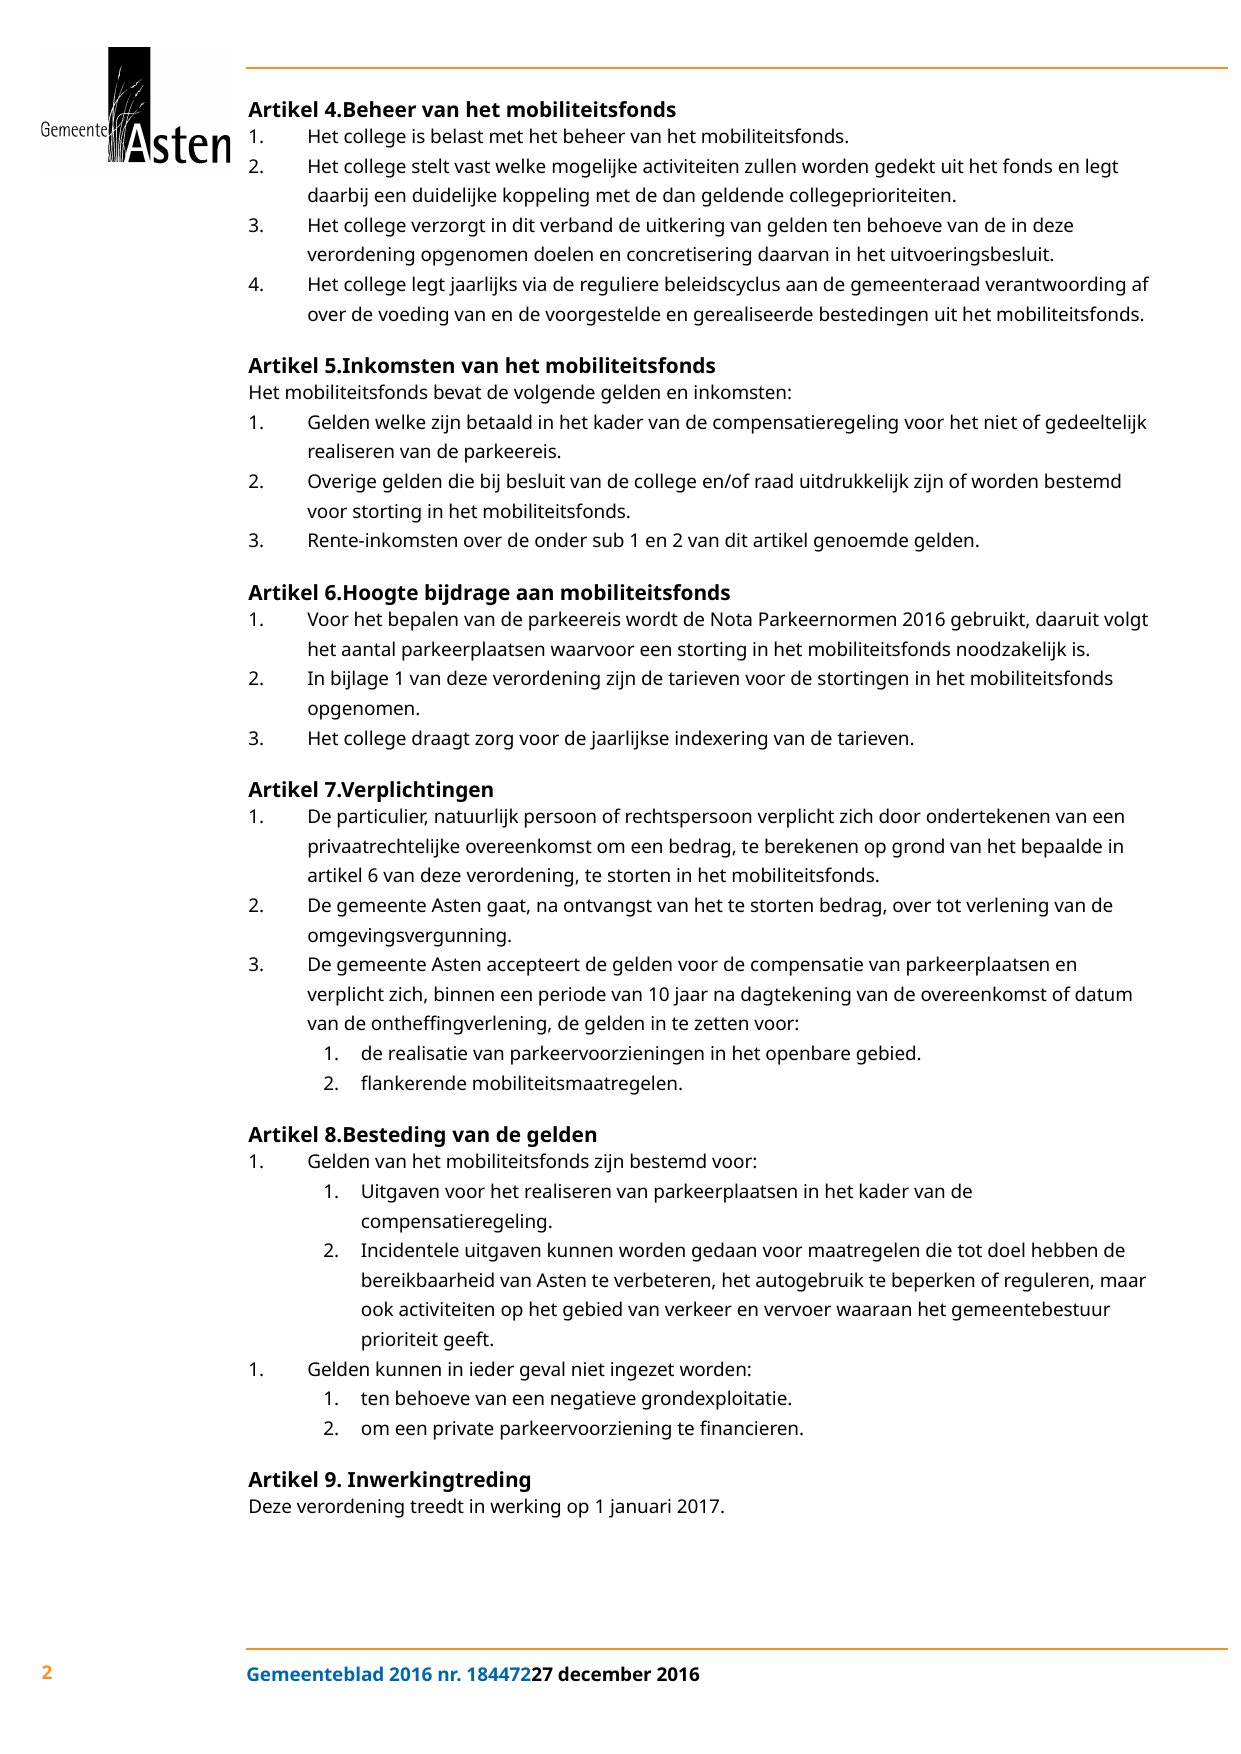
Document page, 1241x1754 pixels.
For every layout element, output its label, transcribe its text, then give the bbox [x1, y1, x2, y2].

text Artikel 4.Beheer van het mobiliteitsfonds [248, 95, 1152, 123]
list De gemeente Asten accepteert de gelden voor de compensatie van parkeerplaatsen en verplicht zich, binnen een periode van 10 jaar na dagtekening van de overeenkomst of datum van de ontheffingverlening, de gelden in te zetten voor: [248, 951, 1152, 1036]
list Het college verzorgt in dit verband de uitkering van gelden ten behoeve van de in deze verordening opgenomen doelen en concretisering daarvan in het uitvoeringsbesluit. [248, 212, 1152, 267]
list Voor het bepalen van de parkeereis wordt de Nota Parkeernormen 2016 gebruikt, daaruit volgt het aantal parkeerplaatsen waarvoor een storting in het mobiliteitsfonds noodzakelijk is. [248, 606, 1152, 662]
list Incidentele uitgaven kunnen worden gedaan voor maatregelen die tot doel hebben de bereikbaarheid van Asten te verbeteren, het autogebruik te beperken of reguleren, maar ook activiteiten op het gebied van verkeer en vervoer waaraan het gemeentebestuur prioriteit geeft. [323, 1237, 1152, 1352]
list de realisatie van parkeervoorzieningen in het openbare gebied. [323, 1040, 1152, 1066]
text Artikel 6.Hoogte bijdrage aan mobiliteitsfonds [248, 578, 1152, 606]
text Artikel 9. Inwerkingtreding [248, 1465, 1152, 1494]
list Het college draagt zorg voor de jaarlijkse indexering van de tarieven. [248, 725, 1152, 750]
picture [41, 47, 231, 172]
list De particulier, natuurlijk persoon of rechtspersoon verplicht zich door ondertekenen van een privaatrechtelijke overeenkomst om een bedrag, te berekenen op grond van het bepaalde in artikel 6 van deze verordening, te storten in het mobiliteitsfonds. [248, 803, 1152, 888]
list Overige gelden die bij besluit van de college en/of raad uitdrukkelijk zijn of worden bestemd voor storting in het mobiliteitsfonds. [248, 468, 1152, 524]
list ten behoeve van een negatieve grondexploitatie. [323, 1385, 1152, 1411]
list flankerende mobiliteitsmaatregelen. [323, 1070, 1152, 1096]
text Artikel 8.Besteding van de gelden [248, 1120, 1152, 1149]
text Artikel 7.Verplichtingen [248, 775, 1152, 803]
list Het college stelt vast welke mogelijke activiteiten zullen worden gedekt uit het fonds en legt daarbij een duidelijke koppeling met de dan geldende collegeprioriteiten. [248, 153, 1152, 208]
text Deze verordening treedt in werking op 1 januari 2017. [248, 1494, 1152, 1519]
list De gemeente Asten gaat, na ontvangst van het te storten bedrag, over tot verlening van de omgevingsvergunning. [248, 892, 1152, 948]
list Gelden van het mobiliteitsfonds zijn bestemd voor: [248, 1149, 1152, 1174]
list Het college is belast met het beheer van het mobiliteitsfonds. [248, 123, 1152, 149]
list Gelden welke zijn betaald in het kader van de compensatieregeling voor het niet of gedeeltelijk realiseren van de parkeereis. [248, 409, 1152, 464]
text Artikel 5.Inkomsten van het mobiliteitsfonds [248, 351, 1152, 379]
list Gelden kunnen in ieder geval niet ingezet worden: [248, 1356, 1152, 1381]
list Het college legt jaarlijks via de reguliere beleidscyclus aan de gemeenteraad verantwoording af over de voeding van en de voorgestelde en gerealiseerde bestedingen uit het mobiliteitsfonds. [248, 271, 1152, 326]
list In bijlage 1 van deze verordening zijn de tarieven voor de stortingen in het mobiliteitsfonds opgenomen. [248, 666, 1152, 721]
text Het mobiliteitsfonds bevat de volgende gelden en inkomsten: [248, 379, 1152, 405]
list om een private parkeervoorziening te financieren. [323, 1415, 1152, 1441]
list Uitgaven voor het realiseren van parkeerplaatsen in het kader van de compensatieregeling. [323, 1178, 1152, 1233]
list Rente-inkomsten over de onder sub 1 en 2 van dit artikel genoemde gelden. [248, 527, 1152, 553]
